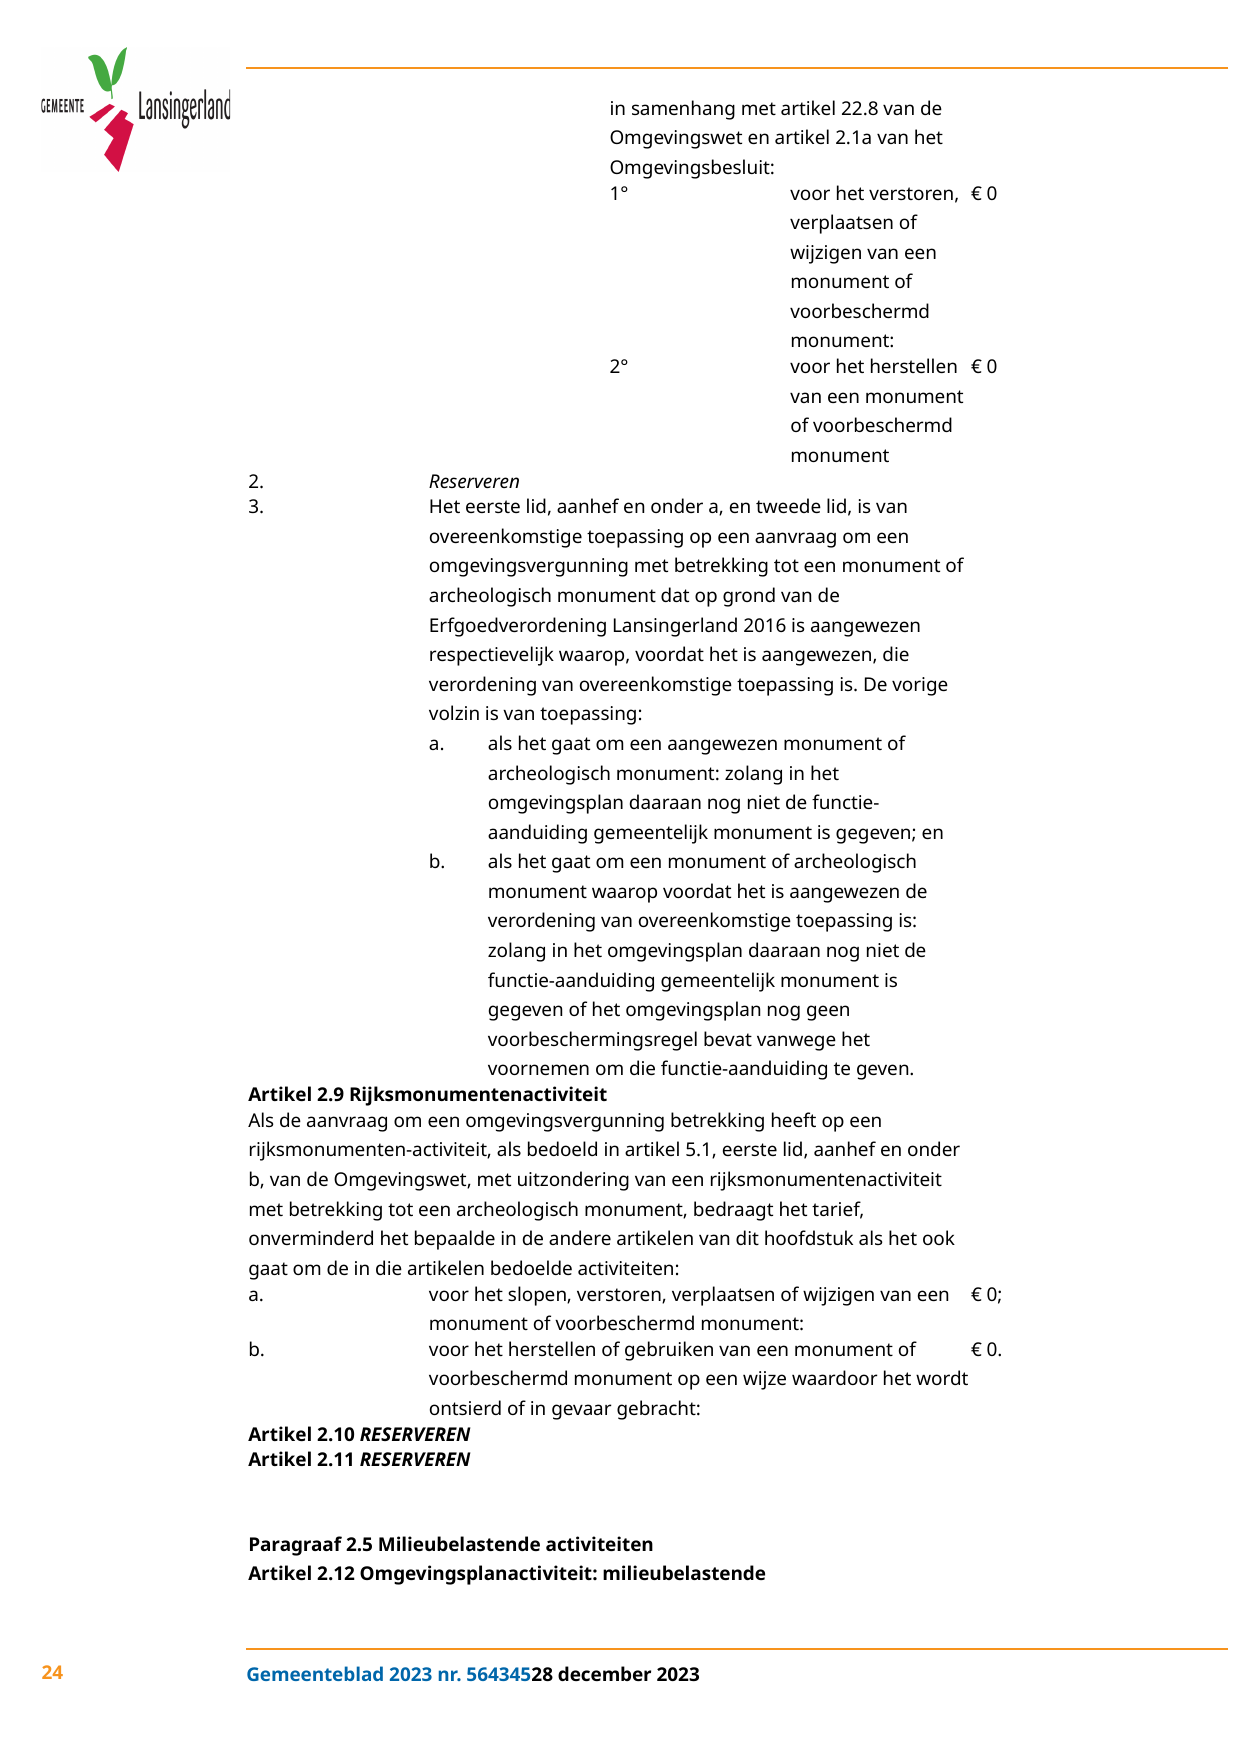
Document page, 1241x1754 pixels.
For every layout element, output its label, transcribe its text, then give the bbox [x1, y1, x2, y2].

table_cell voor het slopen, verstoren, verplaatsen of wijzigen van een monument of voorbeschermd monument: [429, 1281, 971, 1336]
table_cell Artikel 2.9 Rijksmonumentenactiviteit [248, 1081, 971, 1107]
text Paragraaf 2.5 Milieubelastende activiteiten [248, 1531, 1152, 1557]
table_cell Reserveren [429, 468, 971, 493]
table_cell voor het herstellen of gebruiken van een monument of voorbeschermd monument op een wijze waardoor het wordt ontsierd of in gevaar gebracht: [429, 1336, 971, 1421]
table_cell [971, 1421, 1152, 1447]
table_cell Als de aanvraag om een omgevingsvergunning betrekking heeft op een rijksmonumenten-activiteit, als bedoeld in artikel 5.1, eerste lid, aanhef en onder b, van de Omgevingswet, met uitzondering van een rijksmonumentenactiviteit met betrekking tot een archeologisch monument, bedraagt het tarief, onverminderd het bepaalde in de andere artikelen van dit hoofdstuk als het ook gaat om de in die artikelen bedoelde activiteiten: [248, 1107, 971, 1281]
table_cell in samenhang met artikel 22.8 van de Omgevingswet en artikel 2.1a van het Omgevingsbesluit: [609, 95, 971, 180]
table_cell Artikel 2.11 RESERVEREN [248, 1447, 971, 1472]
table_cell a. [248, 1281, 429, 1336]
table_cell [971, 1081, 1152, 1107]
table_cell [248, 353, 429, 468]
table_cell € 0 [971, 180, 1152, 353]
table_cell [429, 180, 609, 353]
table_cell voor het herstellen van een monument of voorbeschermd monument [790, 353, 971, 468]
table_cell [971, 494, 1152, 1081]
table_cell € 0 [971, 353, 1152, 468]
table_cell voor het verstoren, verplaatsen of wijzigen van een monument of voorbeschermd monument: [790, 180, 971, 353]
picture [41, 47, 231, 172]
table_cell € 0; [971, 1281, 1152, 1336]
table_cell [429, 95, 609, 180]
table_cell [971, 1447, 1152, 1472]
table_cell [248, 95, 429, 180]
table_cell [429, 353, 609, 468]
table_cell 2° [609, 353, 790, 468]
table_cell b. [248, 1336, 429, 1421]
table_cell [248, 180, 429, 353]
table_cell 1° [609, 180, 790, 353]
table_header Artikel 2.12 Omgevingsplanactiviteit: milieubelastende [248, 1561, 850, 1586]
table_cell 2. [248, 468, 429, 493]
table_cell [971, 95, 1152, 180]
table_cell € 0. [971, 1336, 1152, 1421]
table_cell [971, 1473, 1152, 1498]
table_cell [971, 1107, 1152, 1281]
table_cell Artikel 2.10 RESERVEREN [248, 1421, 971, 1447]
table_cell Het eerste lid, aanhef en onder a, en tweede lid, is van overeenkomstige toepassing op een aanvraag om een omgevingsvergunning met betrekking tot een monument of archeologisch monument dat op grond van de Erfgoedverordening Lansingerland 2016 is aangewezen respectievelijk waarop, voordat het is aangewezen, die verordening van overeenkomstige toepassing is. De vorige volzin is van toepassing: als het gaat om een aangewezen monument of archeologisch monument: zolang in het omgevingsplan daaraan nog niet de functie-aanduiding gemeentelijk monument is gegeven; en als het gaat om een monument of archeologisch monument waarop voordat het is aangewezen de verordening van overeenkomstige toepassing is: zolang in het omgevingsplan daaraan nog niet de functie-aanduiding gemeentelijk monument is gegeven of het omgevingsplan nog geen voorbeschermingsregel bevat vanwege het voornemen om die functie-aanduiding te geven. [429, 494, 971, 1081]
table_cell [971, 468, 1152, 493]
table_cell 3. [248, 494, 429, 1081]
table_header [850, 1561, 1152, 1586]
table_cell [248, 1473, 971, 1498]
